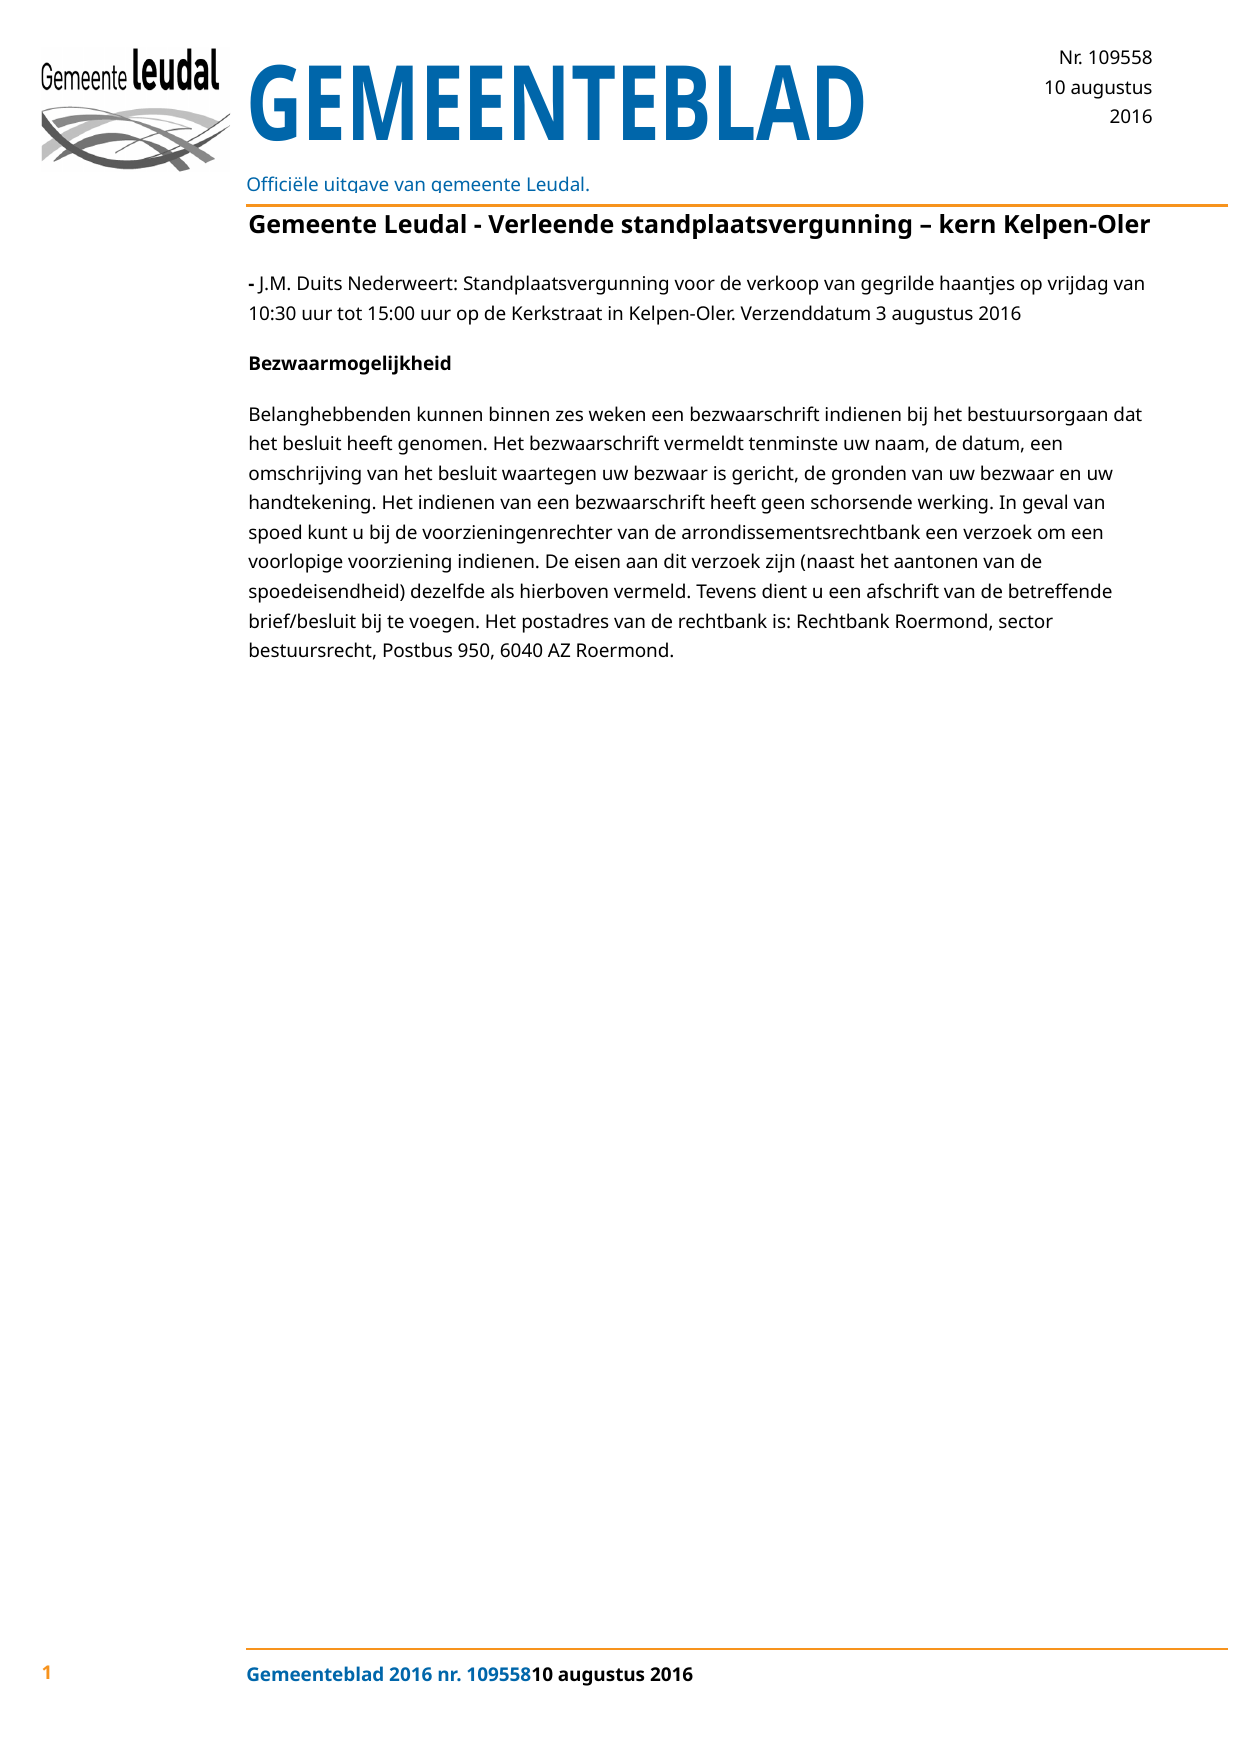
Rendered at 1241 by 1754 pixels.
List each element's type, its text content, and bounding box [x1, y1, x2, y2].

picture [41, 47, 231, 172]
text Gemeente Leudal - Verleende standplaatsvergunning – kern Kelpen-Oler [248, 207, 1152, 241]
text - J.M. Duits Nederweert: Standplaatsvergunning voor de verkoop van gegrilde haantjes op vrijdag van 10:30 uur tot 15:00 uur op de Kerkstraat in Kelpen-Oler. Verzenddatum 3 augustus 2016 [248, 270, 1152, 326]
text Bezwaarmogelijkheid [248, 350, 1152, 376]
text Belanghebbenden kunnen binnen zes weken een bezwaarschrift indienen bij het bestuursorgaan dat het besluit heeft genomen. Het bezwaarschrift vermeldt tenminste uw naam, de datum, een omschrijving van het besluit waartegen uw bezwaar is gericht, de gronden van uw bezwaar en uw handtekening. Het indienen van een bezwaarschrift heeft geen schorsende werking. In geval van spoed kunt u bij de voorzieningenrechter van de arrondissementsrechtbank een verzoek om een voorlopige voorziening indienen. De eisen aan dit verzoek zijn (naast het aantonen van de spoedeisendheid) dezelfde als hierboven vermeld. Tevens dient u een afschrift van de betreffende brief/besluit bij te voegen. Het postadres van de rechtbank is: Rechtbank Roermond, sector bestuursrecht, Postbus 950, 6040 AZ Roermond. [248, 401, 1152, 663]
